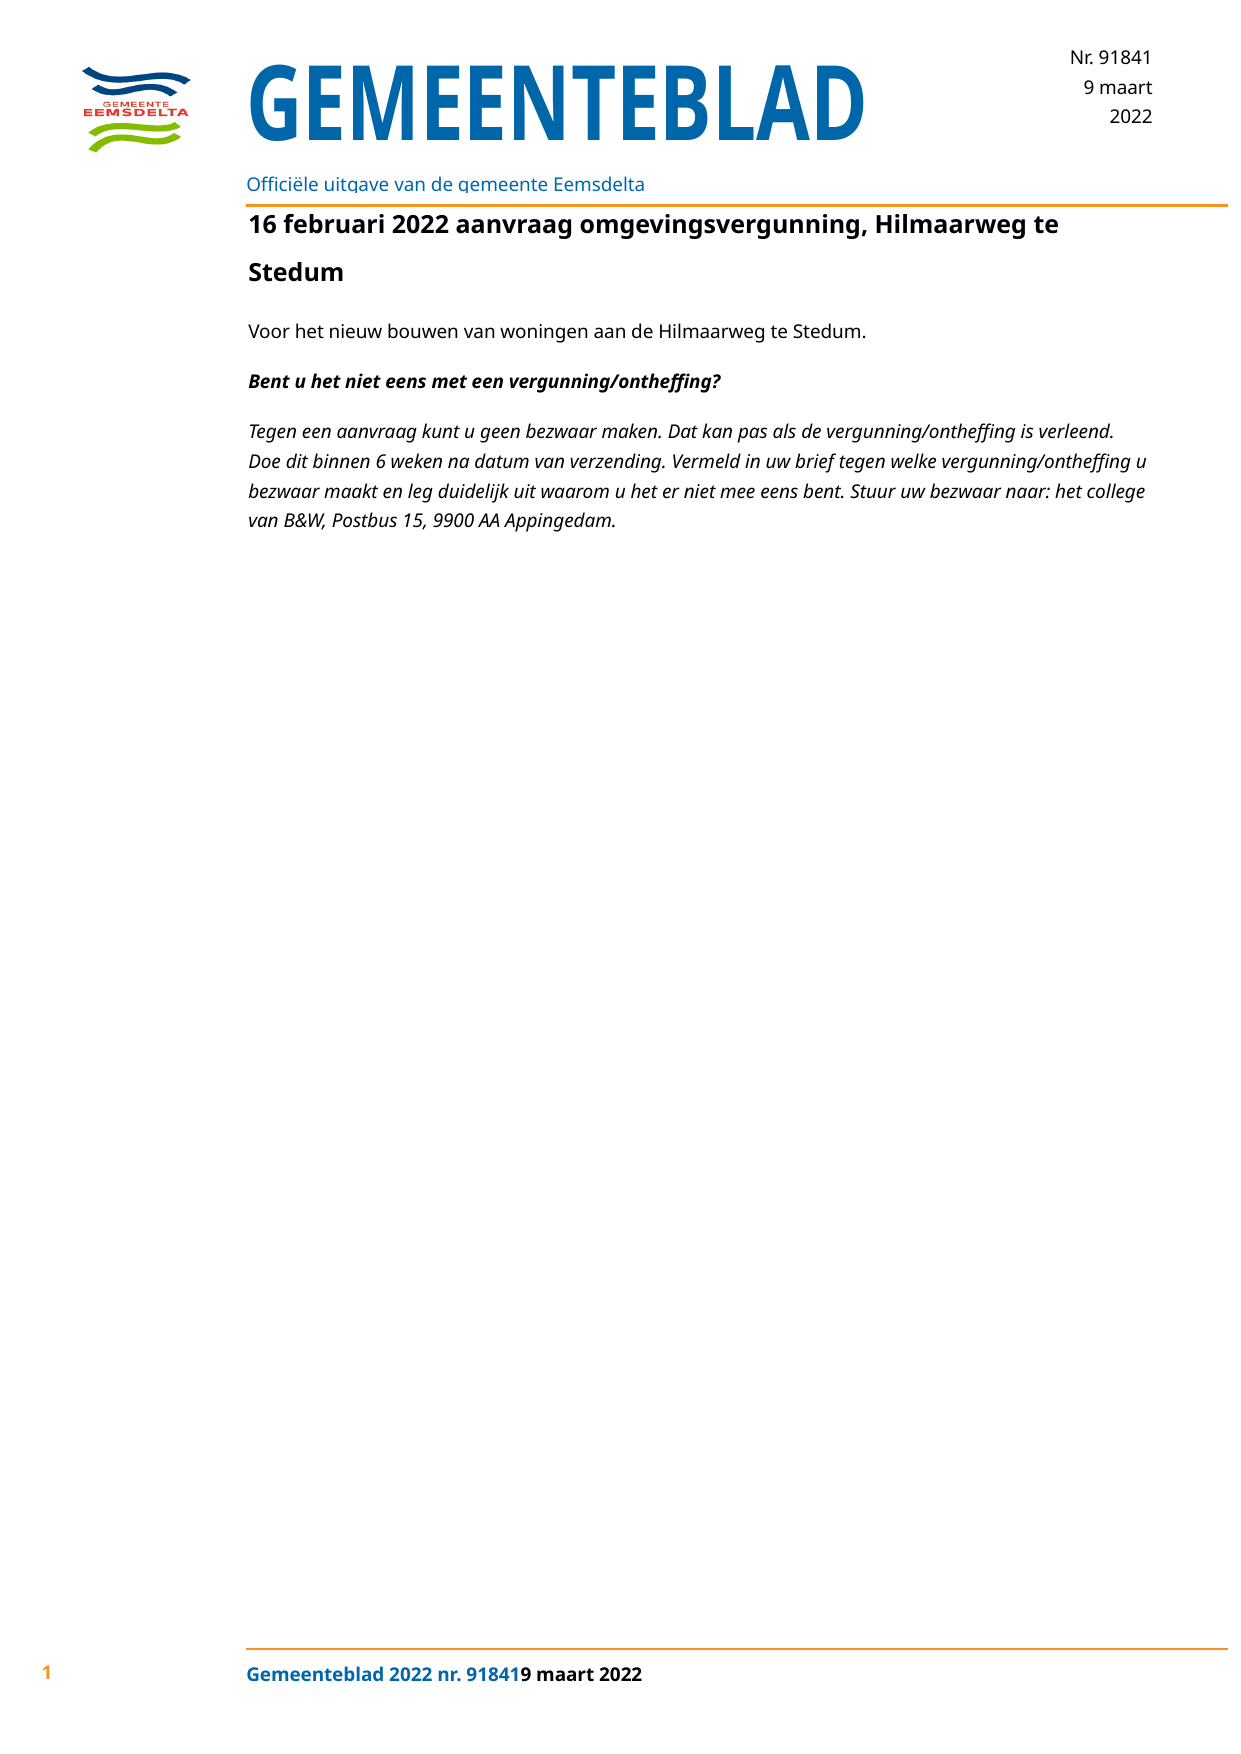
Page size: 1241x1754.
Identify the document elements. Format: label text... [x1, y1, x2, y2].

picture [41, 47, 231, 172]
text Tegen een aanvraag kunt u geen bezwaar maken. Dat kan pas als de vergunning/ontheffing is verleend. Doe dit binnen 6 weken na datum van verzending. Vermeld in uw brief tegen welke vergunning/ontheffing u bezwaar maakt en leg duidelijk uit waarom u het er niet mee eens bent. Stuur uw bezwaar naar: het college van B&W, Postbus 15, 9900 AA Appingedam. [248, 419, 1152, 533]
text 16 februari 2022 aanvraag omgevingsvergunning, Hilmaarweg te Stedum [248, 207, 1152, 288]
text Bent u het niet eens met een vergunning/ontheffing? [248, 368, 1152, 394]
text Voor het nieuw bouwen van woningen aan de Hilmaarweg te Stedum. [248, 318, 1152, 344]
